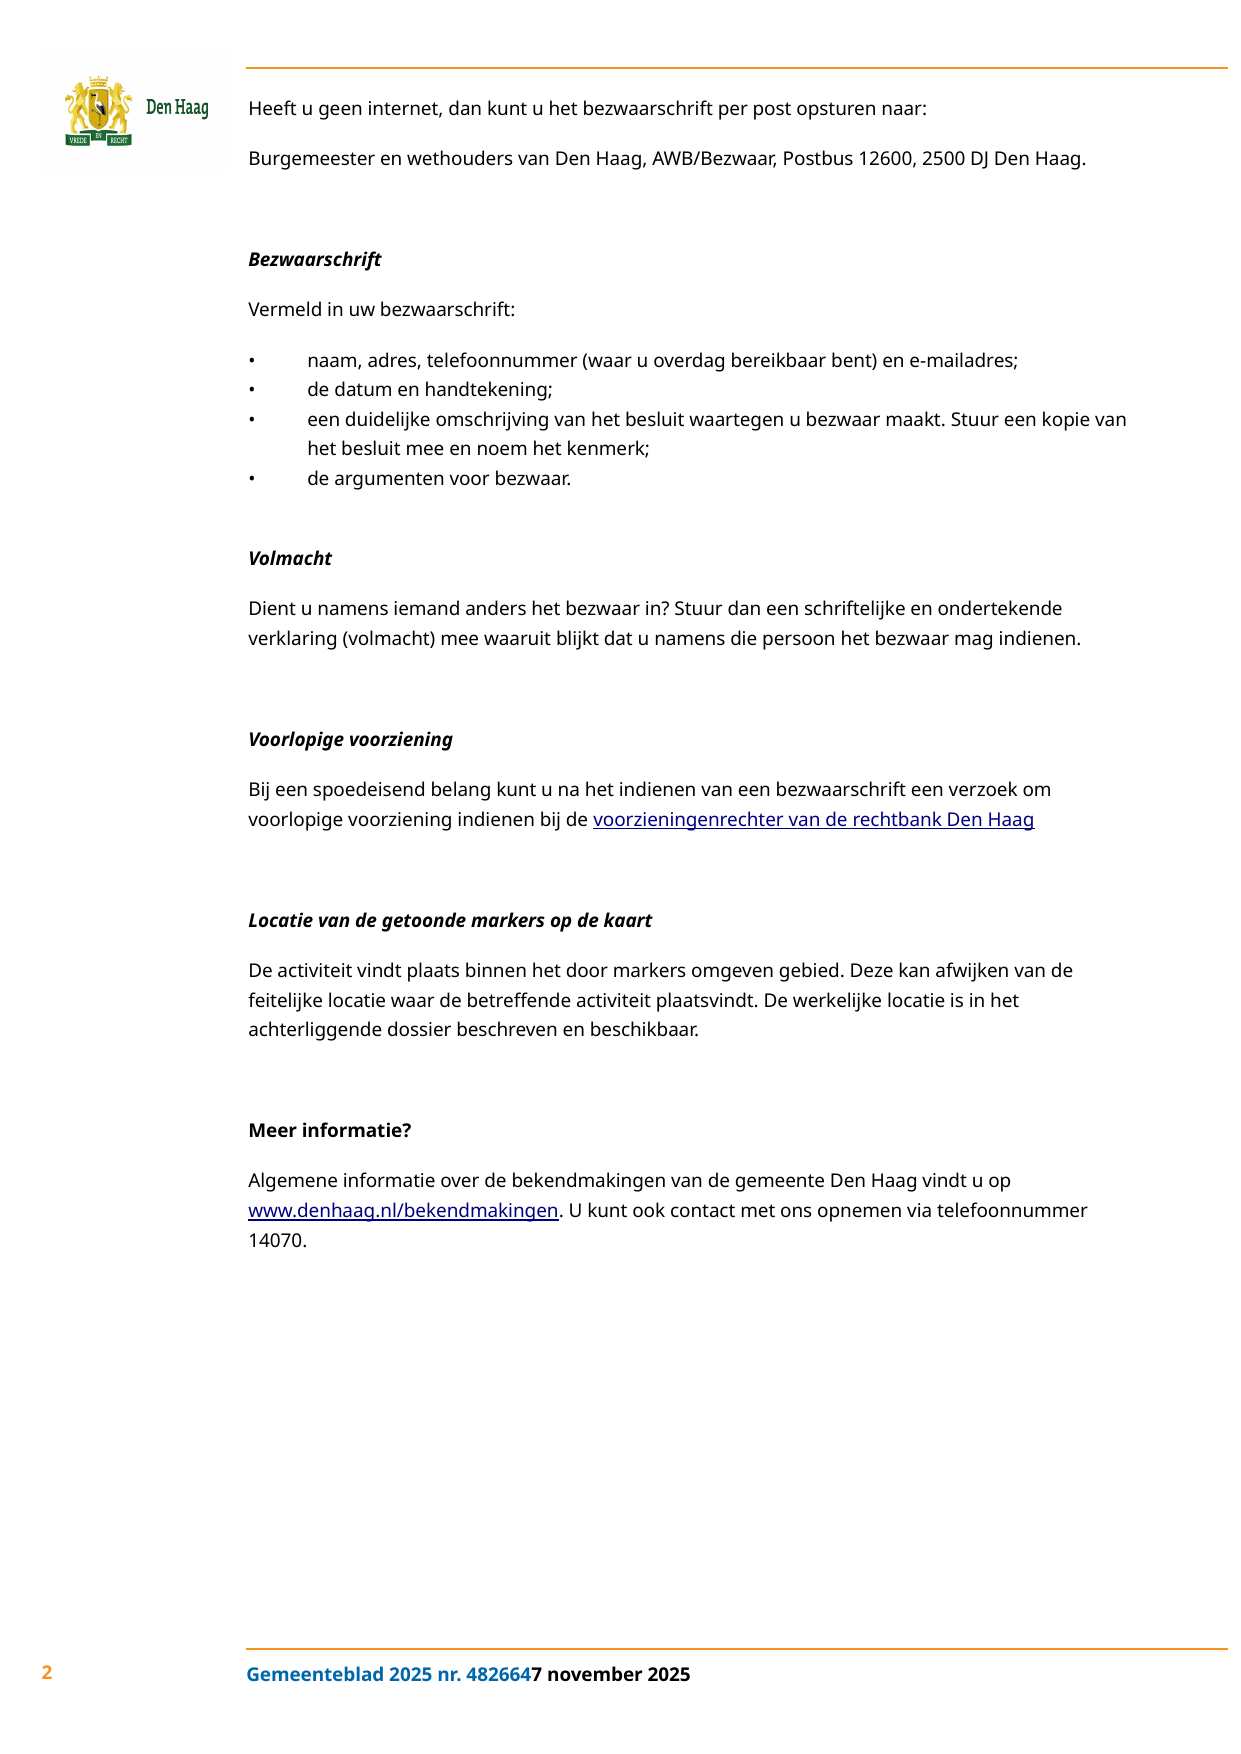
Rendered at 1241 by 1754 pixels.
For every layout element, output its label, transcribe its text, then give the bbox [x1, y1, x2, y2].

list de datum en handtekening; [248, 376, 1152, 402]
list naam, adres, telefoonnummer (waar u overdag bereikbaar bent) en e-mailadres; [248, 347, 1152, 373]
text Locatie van de getoonde markers op de kaart [248, 907, 1152, 933]
text Vermeld in uw bezwaarschrift: [248, 296, 1152, 322]
picture [41, 47, 231, 172]
text Algemene informatie over de bekendmakingen van de gemeente Den Haag vindt u op www.denhaag.nl/bekendmakingen. U kunt ook contact met ons opnemen via telefoonnummer 14070. [248, 1168, 1152, 1253]
text Meer informatie? [248, 1117, 1152, 1143]
text Voorlopige voorziening [248, 726, 1152, 752]
text Heeft u geen internet, dan kunt u het bezwaarschrift per post opsturen naar: [248, 95, 1152, 121]
text Bij een spoedeisend belang kunt u na het indienen van een bezwaarschrift een verzoek om voorlopige voorziening indienen bij de voorzieningenrechter van de rechtbank Den Haag [248, 776, 1152, 832]
text Bezwaarschrift [248, 246, 1152, 272]
list een duidelijke omschrijving van het besluit waartegen u bezwaar maakt. Stuur een kopie van het besluit mee en noem het kenmerk; [248, 406, 1152, 461]
text Burgemeester en wethouders van Den Haag, AWB/Bezwaar, Postbus 12600, 2500 DJ Den Haag. [248, 145, 1152, 171]
text De activiteit vindt plaats binnen het door markers omgeven gebied. Deze kan afwijken van de feitelijke locatie waar de betreffende activiteit plaatsvindt. De werkelijke locatie is in het achterliggende dossier beschreven en beschikbaar. [248, 957, 1152, 1042]
text Volmacht [248, 545, 1152, 571]
text Dient u namens iemand anders het bezwaar in? Stuur dan een schriftelijke en ondertekende verklaring (volmacht) mee waaruit blijkt dat u namens die persoon het bezwaar mag indienen. [248, 596, 1152, 651]
list de argumenten voor bezwaar. [248, 465, 1152, 491]
